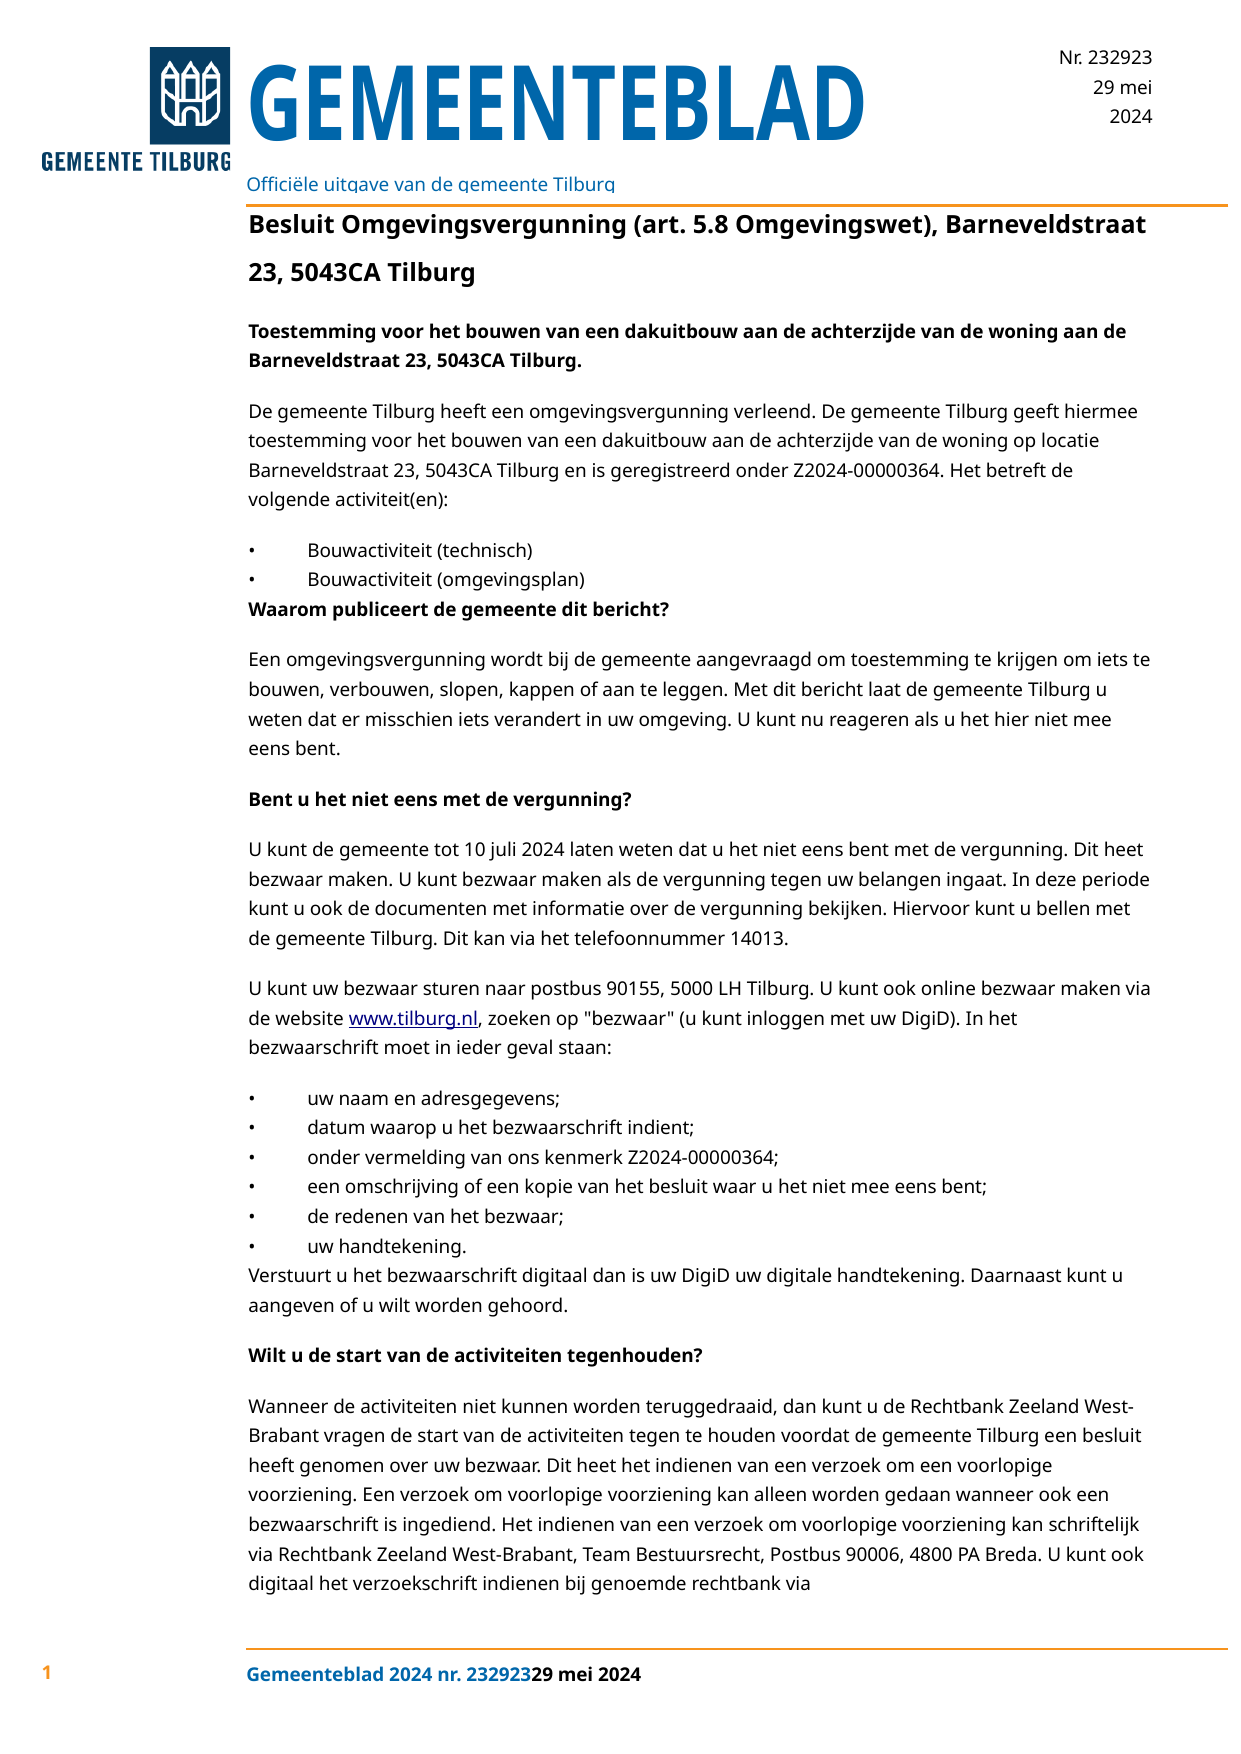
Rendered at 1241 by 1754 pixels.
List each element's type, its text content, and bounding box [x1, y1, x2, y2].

list Bouwactiviteit (technisch) [248, 537, 1152, 563]
list onder vermelding van ons kenmerk Z2024-00000364; [248, 1144, 1152, 1170]
list Bouwactiviteit (omgevingsplan) [248, 567, 1152, 592]
text Wanneer de activiteiten niet kunnen worden teruggedraaid, dan kunt u de Rechtbank Zeeland West-Brabant vragen de start van de activiteiten tegen te houden voordat de gemeente Tilburg een besluit heeft genomen over uw bezwaar. Dit heet het indienen van een verzoek om een voorlopige voorziening. Een verzoek om voorlopige voorziening kan alleen worden gedaan wanneer ook een bezwaarschrift is ingediend. Het indienen van een verzoek om voorlopige voorziening kan schriftelijk via Rechtbank Zeeland West-Brabant, Team Bestuursrecht, Postbus 90006, 4800 PA Breda. U kunt ook digitaal het verzoekschrift indienen bij genoemde rechtbank via [248, 1393, 1152, 1596]
text Toestemming voor het bouwen van een dakuitbouw aan de achterzijde van de woning aan de Barneveldstraat 23, 5043CA Tilburg. [248, 318, 1152, 373]
text Bent u het niet eens met de vergunning? [248, 786, 1152, 812]
list uw handtekening. [248, 1233, 1152, 1259]
picture [41, 47, 231, 172]
text Verstuurt u het bezwaarschrift digitaal dan is uw DigiD uw digitale handtekening. Daarnaast kunt u aangeven of u wilt worden gehoord. [248, 1262, 1152, 1318]
list uw naam en adresgegevens; [248, 1085, 1152, 1111]
list een omschrijving of een kopie van het besluit waar u het niet mee eens bent; [248, 1174, 1152, 1199]
text De gemeente Tilburg heeft een omgevingsvergunning verleend. De gemeente Tilburg geeft hiermee toestemming voor het bouwen van een dakuitbouw aan de achterzijde van de woning op locatie Barneveldstraat 23, 5043CA Tilburg en is geregistreerd onder Z2024-00000364. Het betreft de volgende activiteit(en): [248, 398, 1152, 512]
list de redenen van het bezwaar; [248, 1203, 1152, 1229]
text U kunt uw bezwaar sturen naar postbus 90155, 5000 LH Tilburg. U kunt ook online bezwaar maken via de website www.tilburg.nl, zoeken op "bezwaar" (u kunt inloggen met uw DigiD). In het bezwaarschrift moet in ieder geval staan: [248, 975, 1152, 1060]
text Een omgevingsvergunning wordt bij de gemeente aangevraagd om toestemming te krijgen om iets te bouwen, verbouwen, slopen, kappen of aan te leggen. Met dit bericht laat de gemeente Tilburg u weten dat er misschien iets verandert in uw omgeving. U kunt nu reageren als u het hier niet mee eens bent. [248, 647, 1152, 761]
text Besluit Omgevingsvergunning (art. 5.8 Omgevingswet), Barneveldstraat 23, 5043CA Tilburg [248, 207, 1152, 288]
text Wilt u de start van de activiteiten tegenhouden? [248, 1342, 1152, 1368]
text U kunt de gemeente tot 10 juli 2024 laten weten dat u het niet eens bent met de vergunning. Dit heet bezwaar maken. U kunt bezwaar maken als de vergunning tegen uw belangen ingaat. In deze periode kunt u ook de documenten met informatie over de vergunning bekijken. Hiervoor kunt u bellen met de gemeente Tilburg. Dit kan via het telefoonnummer 14013. [248, 836, 1152, 951]
list datum waarop u het bezwaarschrift indient; [248, 1114, 1152, 1140]
text Waarom publiceert de gemeente dit bericht? [248, 596, 1152, 622]
